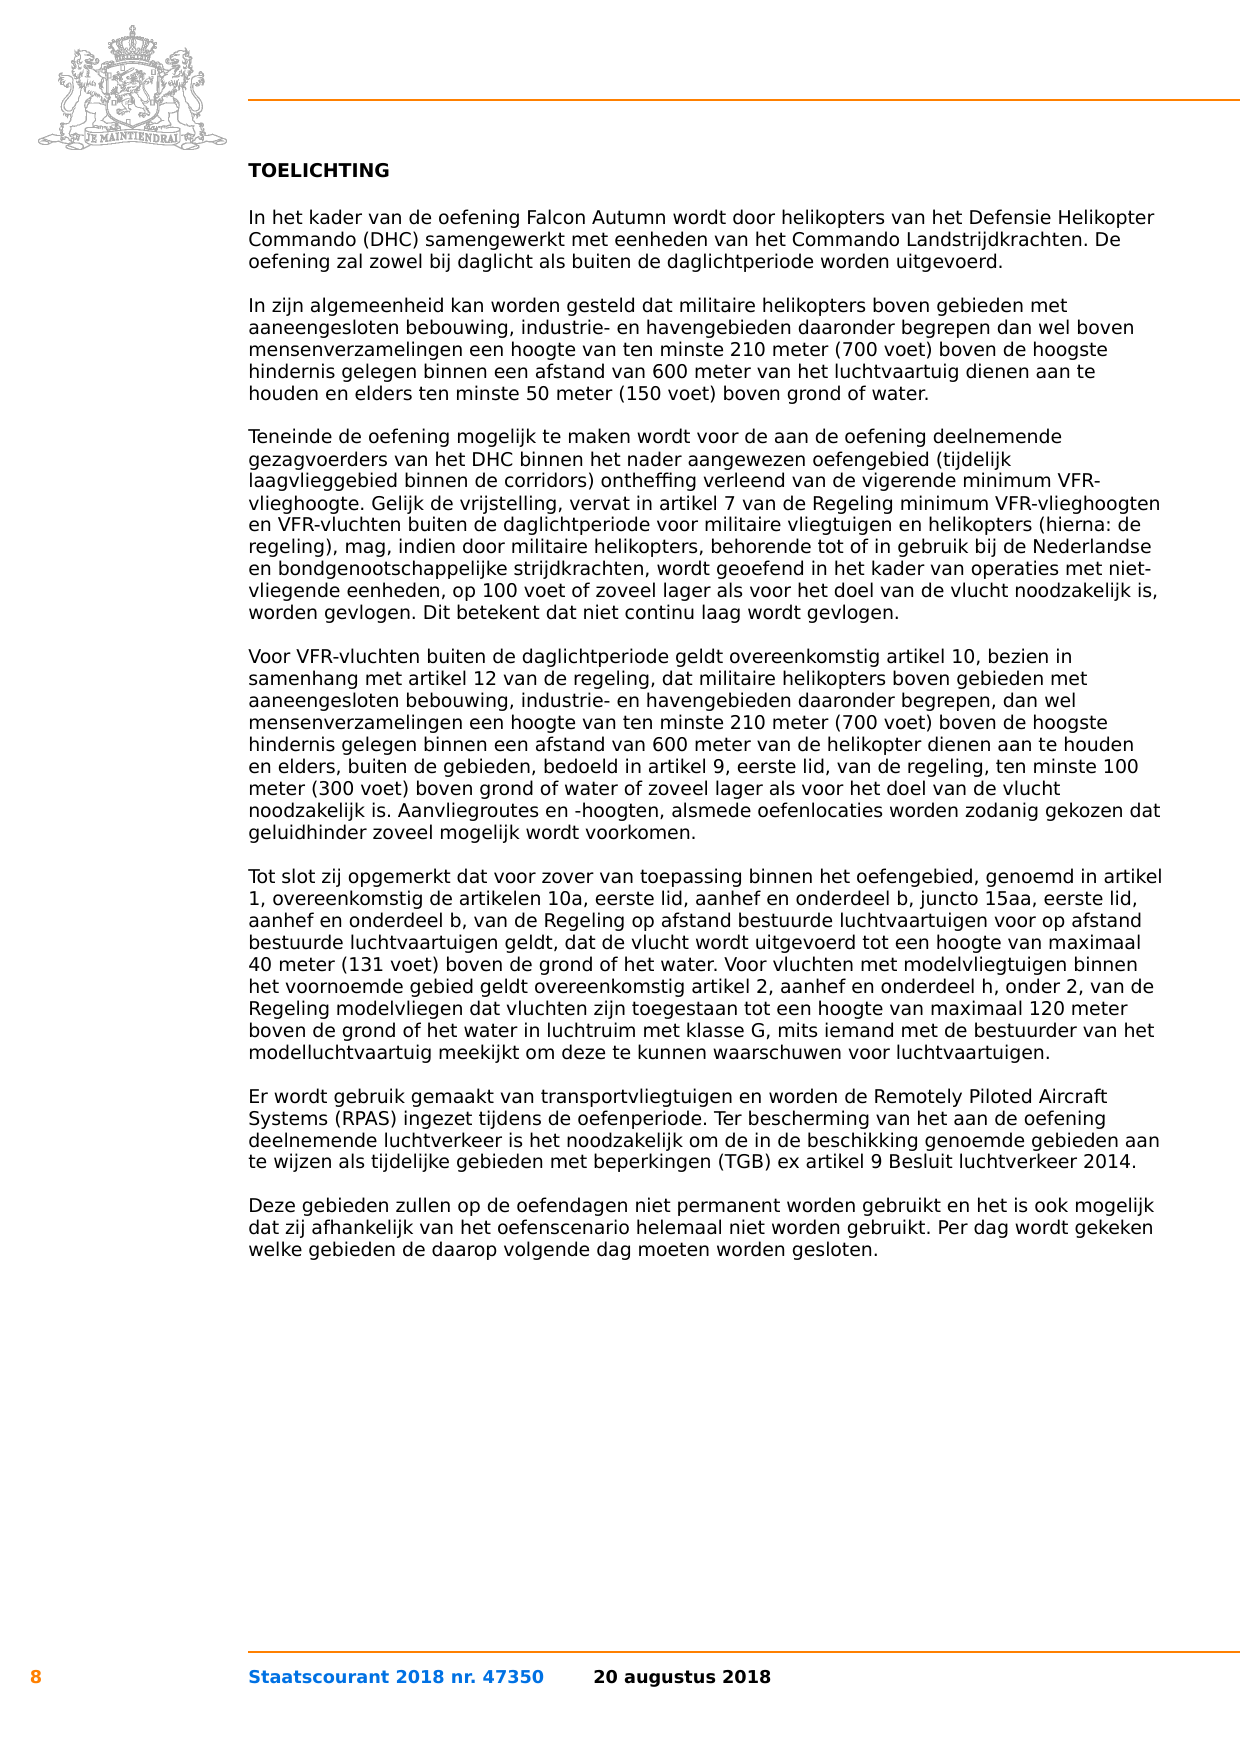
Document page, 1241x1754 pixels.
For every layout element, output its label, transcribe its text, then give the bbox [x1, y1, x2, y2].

text In zijn algemeenheid kan worden gesteld dat militaire helikopters boven gebieden met aaneengesloten bebouwing, industrie- en havengebieden daaronder begrepen dan wel boven mensenverzamelingen een hoogte van ten minste 210 meter (700 voet) boven de hoogste hindernis gelegen binnen een afstand van 600 meter van het luchtvaartuig dienen aan te houden en elders ten minste 50 meter (150 voet) boven grond of water. [248, 295, 1163, 404]
text Teneinde de oefening mogelijk te maken wordt voor de aan de oefening deelnemende gezagvoerders van het DHC binnen het nader aangewezen oefengebied (tijdelijk laagvlieggebied binnen de corridors) ontheffing verleend van de vigerende minimum VFR-vlieghoogte. Gelijk de vrijstelling, vervat in artikel 7 van de Regeling minimum VFR-vlieghoogten en VFR-vluchten buiten de daglichtperiode voor militaire vliegtuigen en helikopters (hierna: de regeling), mag, indien door militaire helikopters, behorende tot of in gebruik bij de Nederlandse en bondgenootschappelijke strijdkrachten, wordt geoefend in het kader van operaties met niet-vliegende eenheden, op 100 voet of zoveel lager als voor het doel van de vlucht noodzakelijk is, worden gevlogen. Dit betekent dat niet continu laag wordt gevlogen. [248, 426, 1163, 624]
text In het kader van de oefening Falcon Autumn wordt door helikopters van het Defensie Helikopter Commando (DHC) samengewerkt met eenheden van het Commando Landstrijdkrachten. De oefening zal zowel bij daglicht als buiten de daglichtperiode worden uitgevoerd. [248, 207, 1163, 273]
text Er wordt gebruik gemaakt van transportvliegtuigen en worden de Remotely Piloted Aircraft Systems (RPAS) ingezet tijdens de oefenperiode. Ter bescherming van het aan de oefening deelnemende luchtverkeer is het noodzakelijk om de in de beschikking genoemde gebieden aan te wijzen als tijdelijke gebieden met beperkingen (TGB) ex artikel 9 Besluit luchtverkeer 2014. [248, 1086, 1163, 1173]
picture [38, 25, 227, 150]
subtitle TOELICHTING [248, 160, 1163, 182]
text Tot slot zij opgemerkt dat voor zover van toepassing binnen het oefengebied, genoemd in artikel 1, overeenkomstig de artikelen 10a, eerste lid, aanhef en onderdeel b, juncto 15aa, eerste lid, aanhef en onderdeel b, van de Regeling op afstand bestuurde luchtvaartuigen voor op afstand bestuurde luchtvaartuigen geldt, dat de vlucht wordt uitgevoerd tot een hoogte van maximaal 40 meter (131 voet) boven de grond of het water. Voor vluchten met modelvliegtuigen binnen het voornoemde gebied geldt overeenkomstig artikel 2, aanhef en onderdeel h, onder 2, van de Regeling modelvliegen dat vluchten zijn toegestaan tot een hoogte van maximaal 120 meter boven de grond of het water in luchtruim met klasse G, mits iemand met de bestuurder van het modelluchtvaartuig meekijkt om deze te kunnen waarschuwen voor luchtvaartuigen. [248, 866, 1163, 1064]
text Deze gebieden zullen op de oefendagen niet permanent worden gebruikt en het is ook mogelijk dat zij afhankelijk van het oefenscenario helemaal niet worden gebruikt. Per dag wordt gekeken welke gebieden de daarop volgende dag moeten worden gesloten. [248, 1195, 1163, 1261]
text Voor VFR-vluchten buiten de daglichtperiode geldt overeenkomstig artikel 10, bezien in samenhang met artikel 12 van de regeling, dat militaire helikopters boven gebieden met aaneengesloten bebouwing, industrie- en havengebieden daaronder begrepen, dan wel mensenverzamelingen een hoogte van ten minste 210 meter (700 voet) boven de hoogste hindernis gelegen binnen een afstand van 600 meter van de helikopter dienen aan te houden en elders, buiten de gebieden, bedoeld in artikel 9, eerste lid, van de regeling, ten minste 100 meter (300 voet) boven grond of water of zoveel lager als voor het doel van de vlucht noodzakelijk is. Aanvliegroutes en -hoogten, alsmede oefenlocaties worden zodanig gekozen dat geluidhinder zoveel mogelijk wordt voorkomen. [248, 646, 1163, 844]
